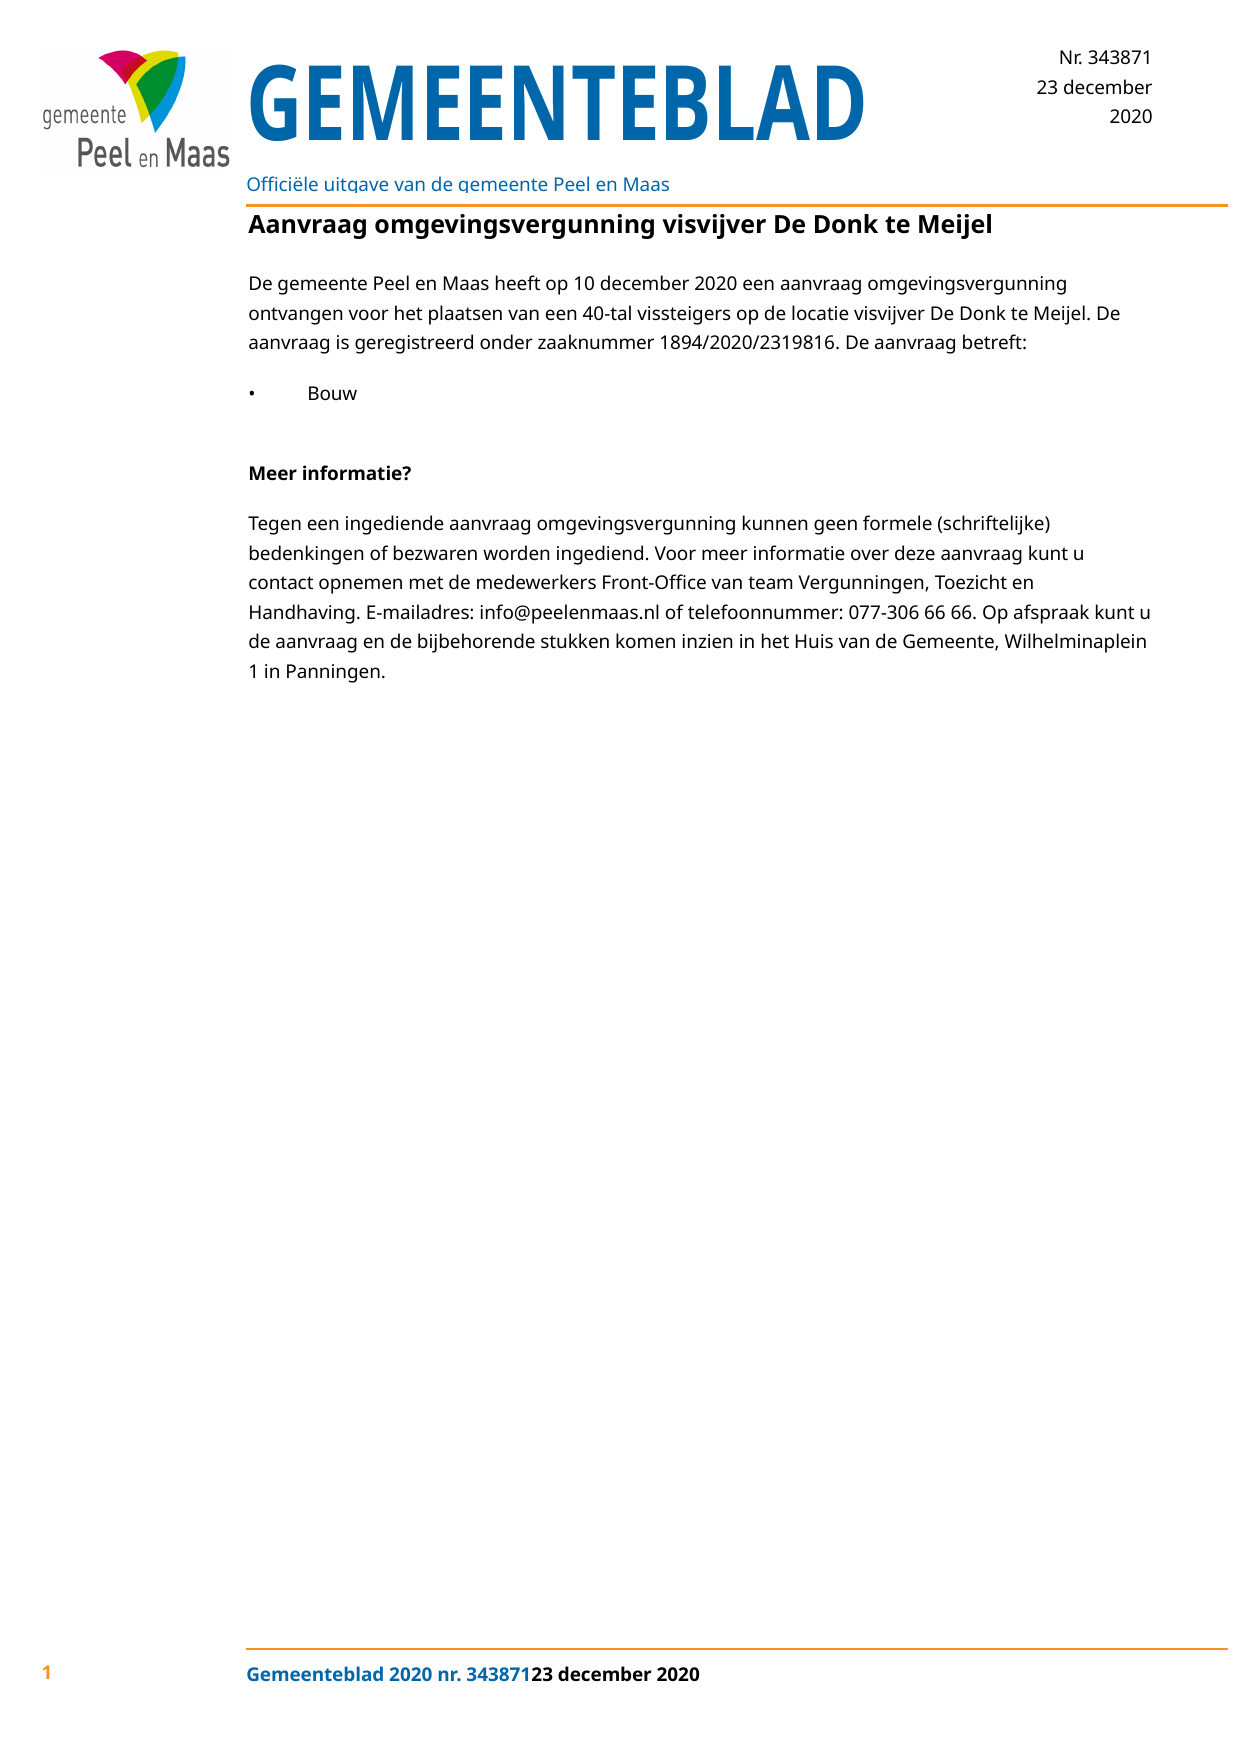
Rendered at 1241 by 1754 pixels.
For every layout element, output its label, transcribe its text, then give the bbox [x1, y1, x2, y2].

text De gemeente Peel en Maas heeft op 10 december 2020 een aanvraag omgevingsvergunning ontvangen voor het plaatsen van een 40-tal vissteigers op de locatie visvijver De Donk te Meijel. De aanvraag is geregistreerd onder zaaknummer 1894/2020/2319816. De aanvraag betreft: [248, 270, 1152, 355]
text Tegen een ingediende aanvraag omgevingsvergunning kunnen geen formele (schriftelijke) bedenkingen of bezwaren worden ingediend. Voor meer informatie over deze aanvraag kunt u contact opnemen met de medewerkers Front-Office van team Vergunningen, Toezicht en Handhaving. E-mailadres: info@peelenmaas.nl of telefoonnummer: 077-306 66 66. Op afspraak kunt u de aanvraag en de bijbehorende stukken komen inzien in het Huis van de Gemeente, Wilhelminaplein 1 in Panningen. [248, 510, 1152, 684]
text Aanvraag omgevingsvergunning visvijver De Donk te Meijel [248, 207, 1152, 241]
picture [41, 47, 231, 172]
text Meer informatie? [248, 460, 1152, 486]
list Bouw [248, 380, 1152, 406]
